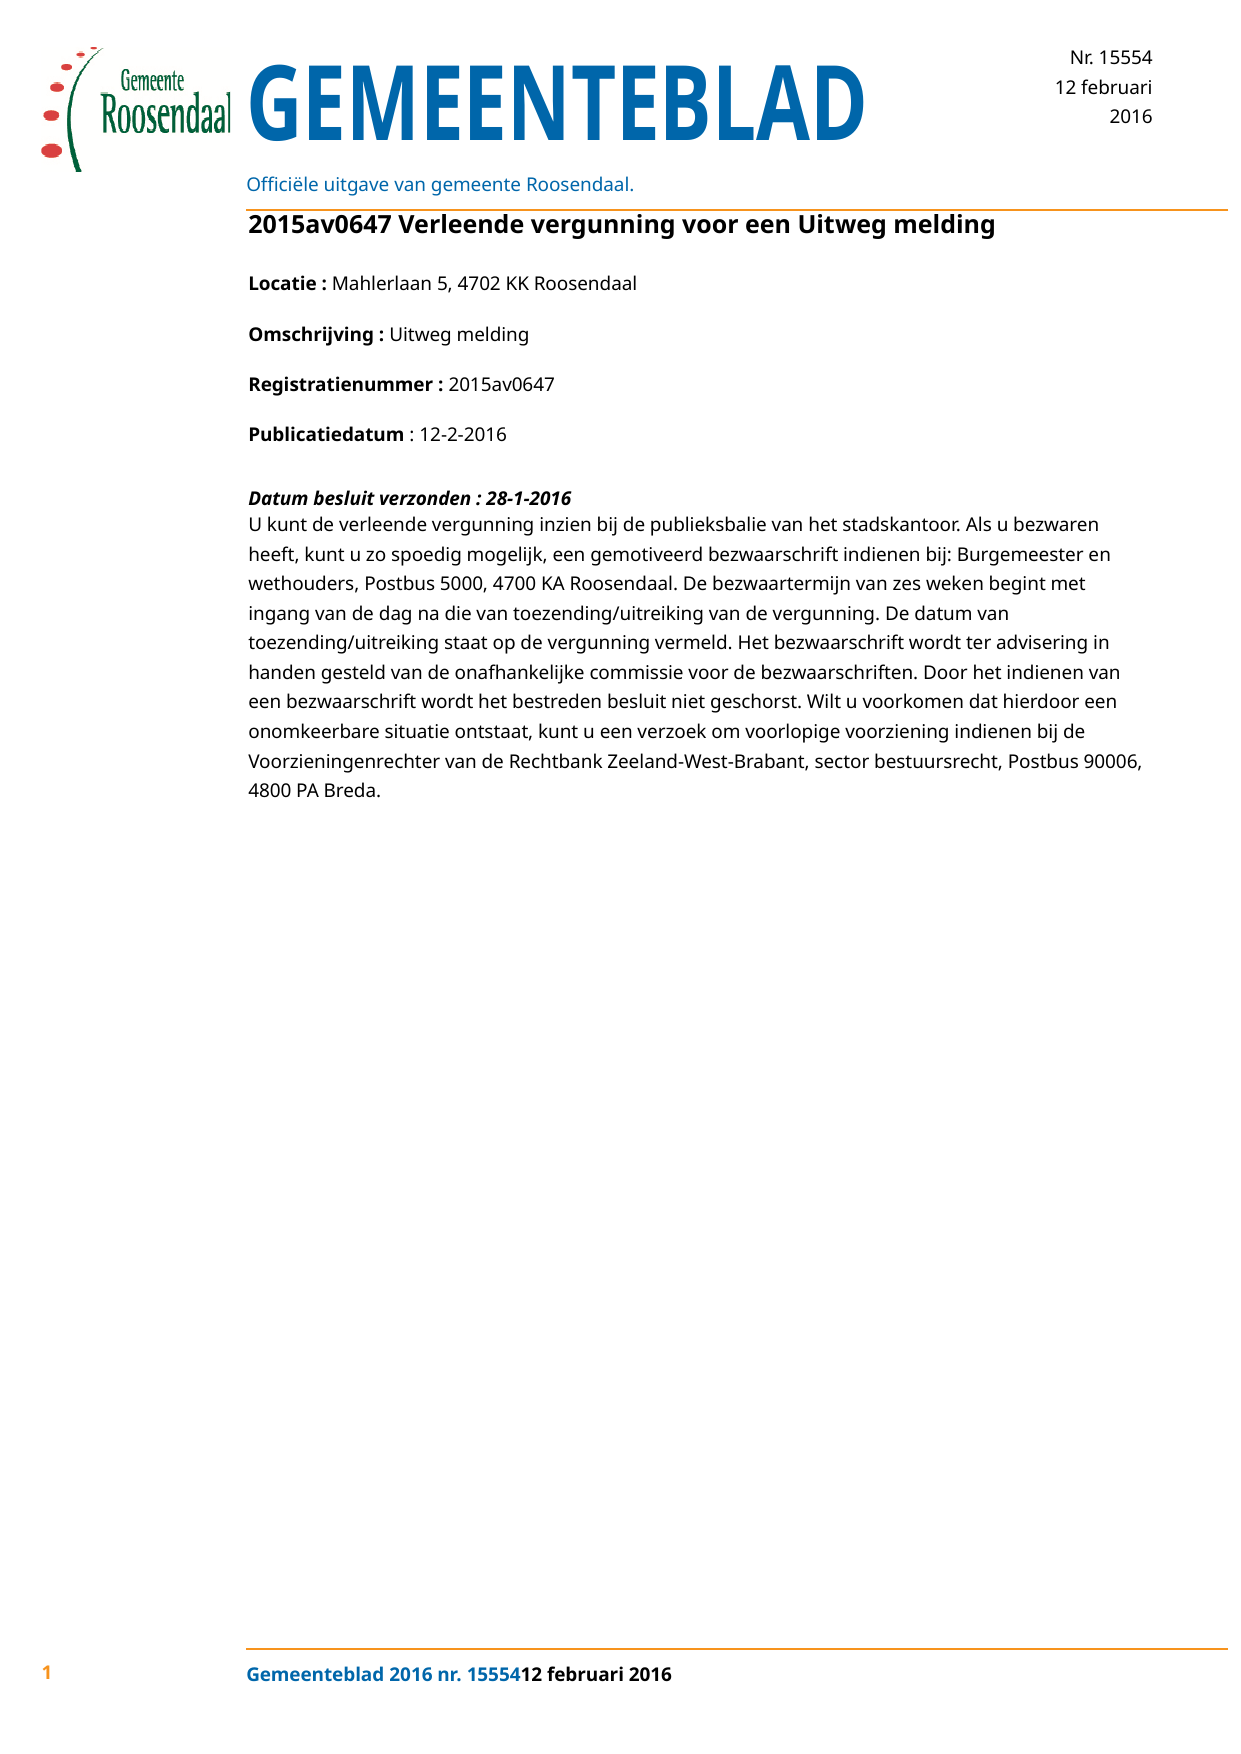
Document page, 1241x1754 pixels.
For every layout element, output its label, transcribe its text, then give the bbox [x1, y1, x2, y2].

text U kunt de verleende vergunning inzien bij de publieksbalie van het stadskantoor. Als u bezwaren heeft, kunt u zo spoedig mogelijk, een gemotiveerd bezwaarschrift indienen bij: Burgemeester en wethouders, Postbus 5000, 4700 KA Roosendaal. De bezwaartermijn van zes weken begint met ingang van de dag na die van toezending/uitreiking van de vergunning. De datum van toezending/uitreiking staat op de vergunning vermeld. Het bezwaarschrift wordt ter advisering in handen gesteld van de onafhankelijke commissie voor de bezwaarschriften. Door het indienen van een bezwaarschrift wordt het bestreden besluit niet geschorst. Wilt u voorkomen dat hierdoor een onomkeerbare situatie ontstaat, kunt u een verzoek om voorlopige voorziening indienen bij de Voorzieningenrechter van de Rechtbank Zeeland-West-Brabant, sector bestuursrecht, Postbus 90006, 4800 PA Breda. [248, 511, 1152, 803]
picture [41, 47, 231, 172]
text Registratienummer : 2015av0647 [248, 371, 1152, 397]
text Publicatiedatum : 12-2-2016 [248, 422, 1152, 447]
text Datum besluit verzonden : 28-1-2016 [248, 486, 1152, 511]
text Omschrijving : Uitweg melding [248, 321, 1152, 346]
text Locatie : Mahlerlaan 5, 4702 KK Roosendaal [248, 270, 1152, 296]
text 2015av0647 Verleende vergunning voor een Uitweg melding [248, 211, 1152, 241]
